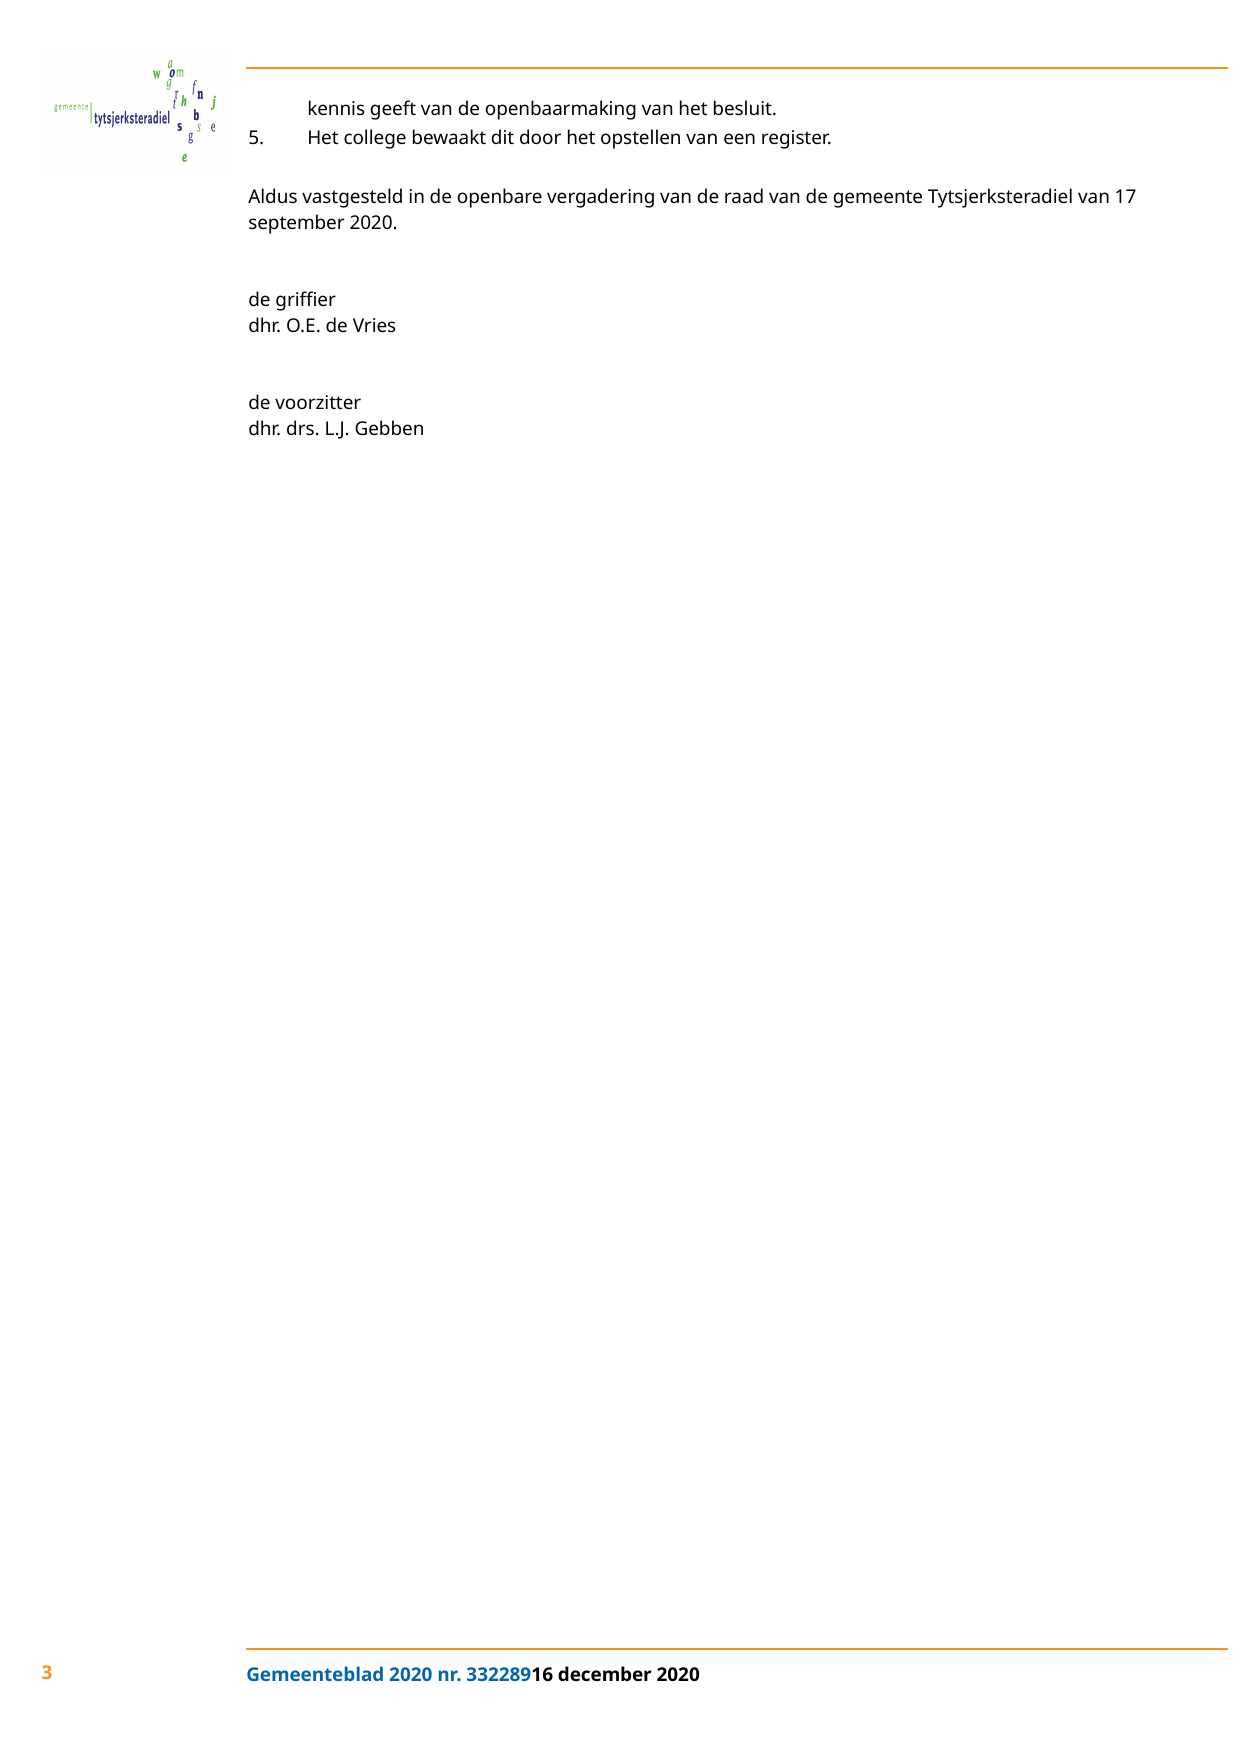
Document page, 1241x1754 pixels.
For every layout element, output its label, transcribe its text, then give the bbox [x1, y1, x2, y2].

list Het college bewaakt dit door het opstellen van een register. [248, 124, 1152, 150]
text dhr. O.E. de Vries [248, 312, 1152, 338]
text Aldus vastgesteld in de openbare vergadering van de raad van de gemeente Tytsjerksteradiel van 17 september 2020. [248, 183, 1152, 235]
text dhr. drs. L.J. Gebben [248, 415, 1152, 441]
picture [41, 47, 231, 172]
list kennis geeft van de openbaarmaking van het besluit. [248, 95, 1152, 121]
text de griffier [248, 286, 1152, 312]
text de voorzitter [248, 389, 1152, 415]
